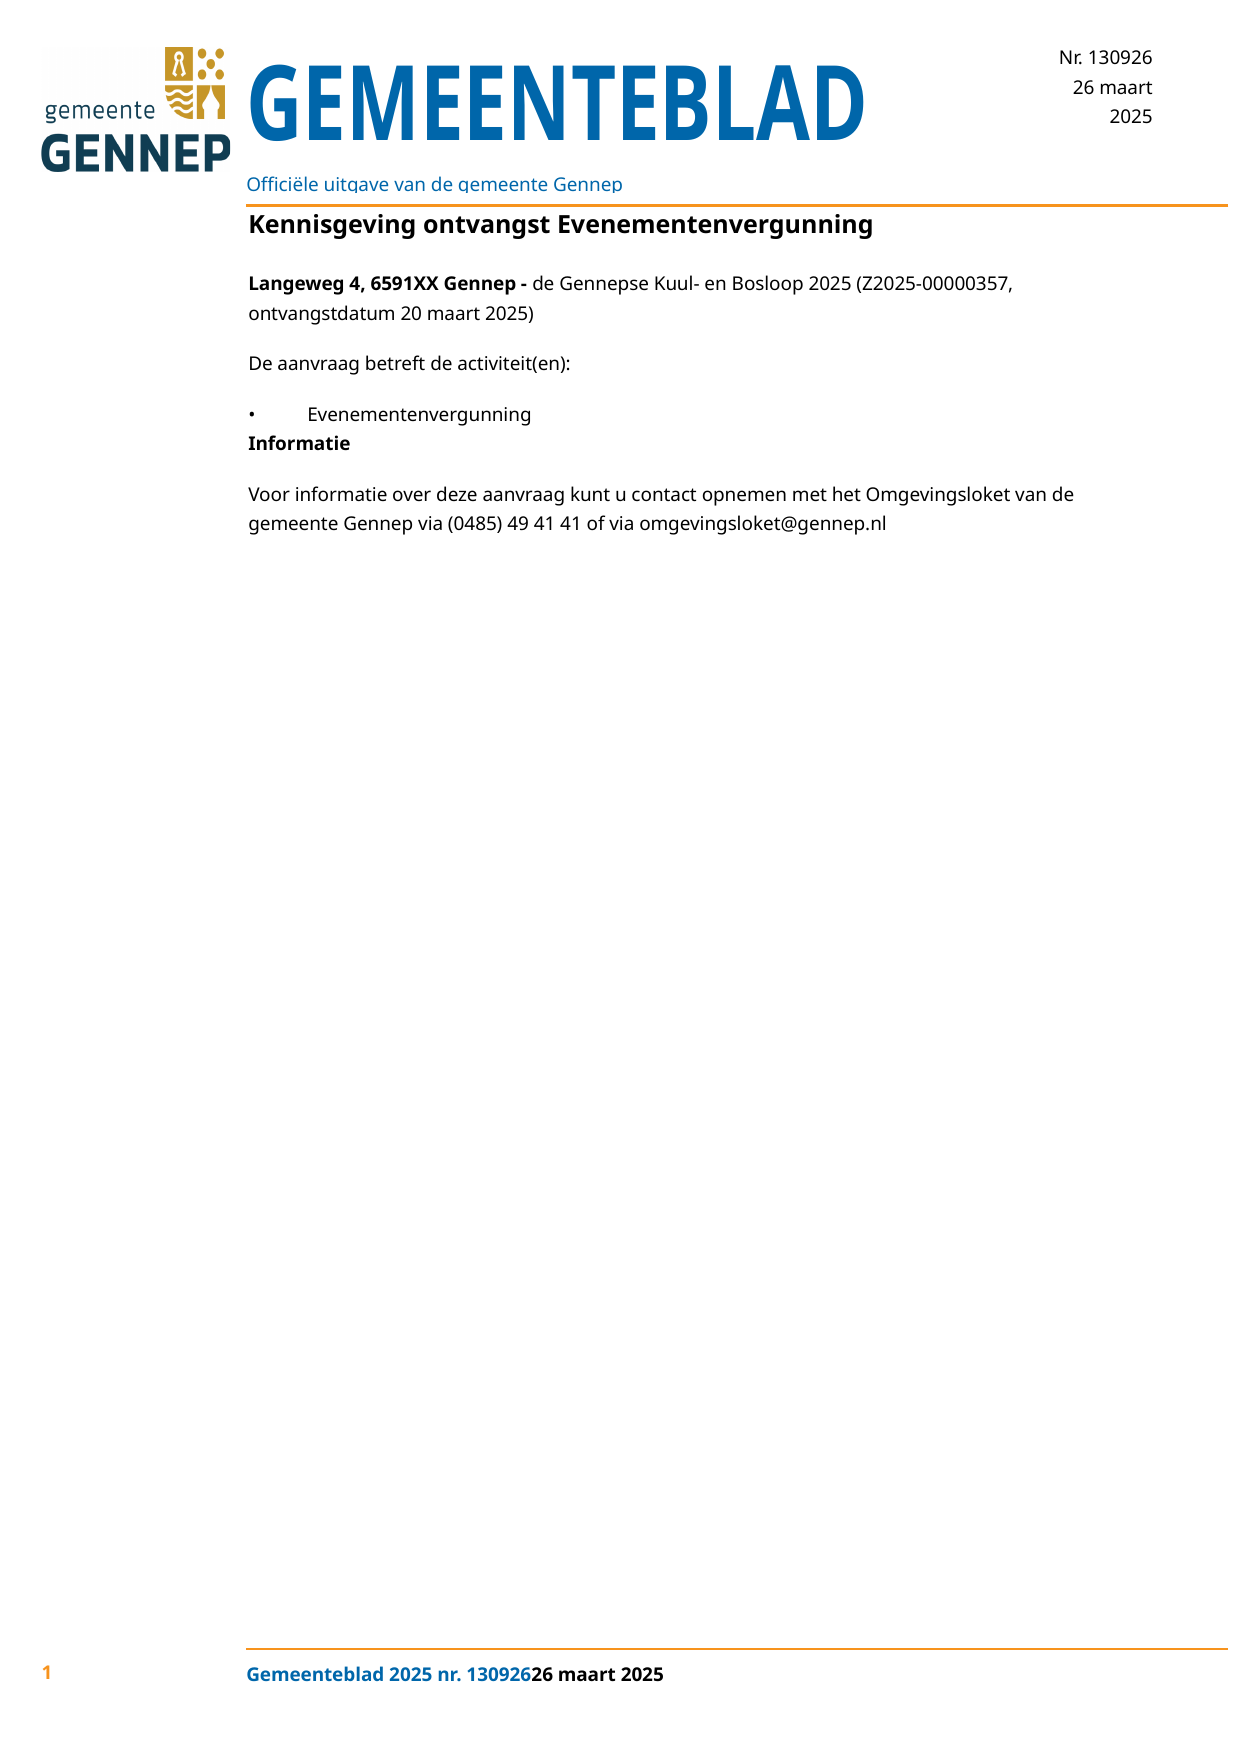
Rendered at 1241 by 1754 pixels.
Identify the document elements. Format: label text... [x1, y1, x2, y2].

picture [41, 47, 231, 172]
text Informatie [248, 430, 1152, 456]
text Voor informatie over deze aanvraag kunt u contact opnemen met het Omgevingsloket van de gemeente Gennep via (0485) 49 41 41 of via omgevingsloket@gennep.nl [248, 481, 1152, 536]
text Kennisgeving ontvangst Evenementenvergunning [248, 207, 1152, 241]
text De aanvraag betreft de activiteit(en): [248, 350, 1152, 376]
list Evenementenvergunning [248, 401, 1152, 426]
text Langeweg 4, 6591XX Gennep - de Gennepse Kuul- en Bosloop 2025 (Z2025-00000357, ontvangstdatum 20 maart 2025) [248, 270, 1152, 326]
